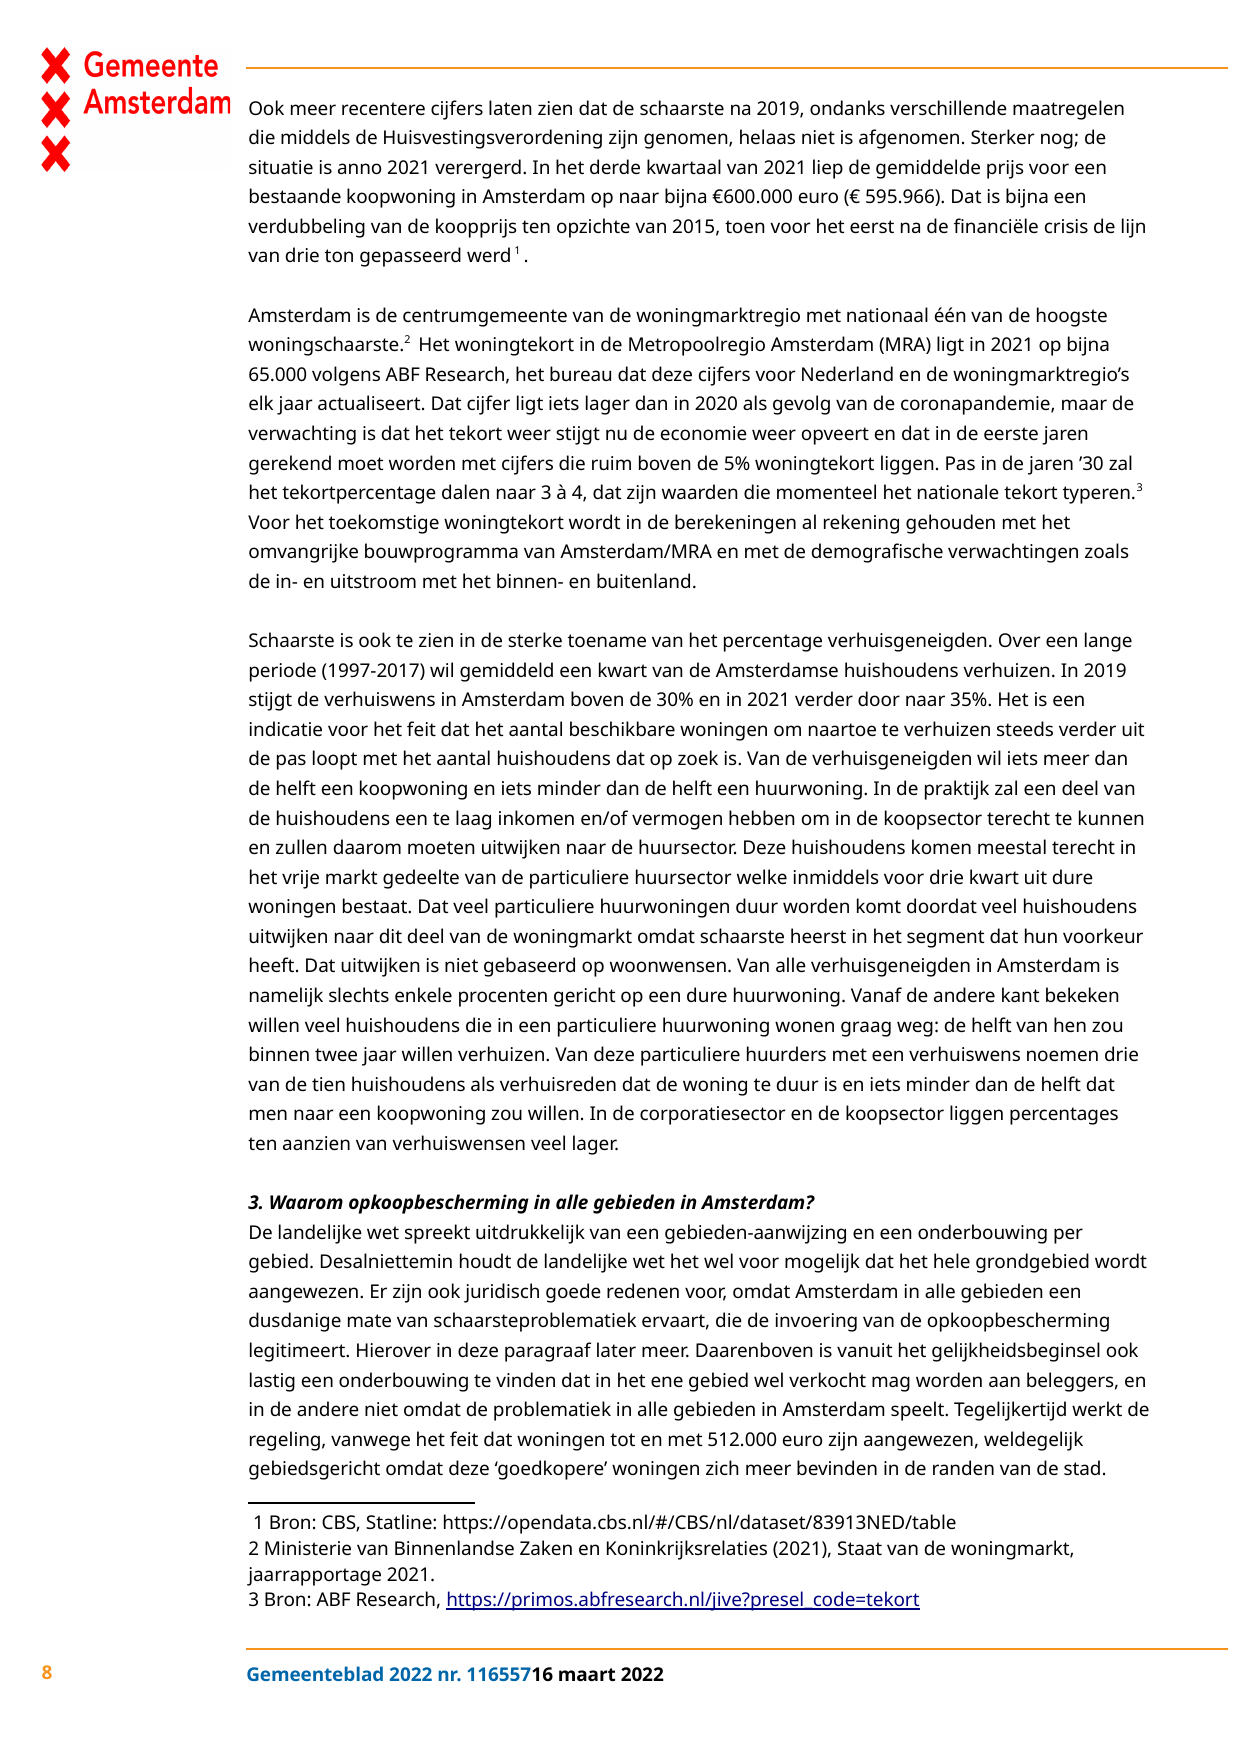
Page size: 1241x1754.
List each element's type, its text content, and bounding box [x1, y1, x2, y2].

text Ministerie van Binnenlandse Zaken en Koninkrijksrelaties (2021), Staat van de woningmarkt, jaarrapportage 2021. [248, 1535, 1152, 1586]
text Bron: CBS, Statline: https://opendata.cbs.nl/#/CBS/nl/dataset/83913NED/table [248, 1509, 1152, 1535]
text 3. Waarom opkoopbescherming in alle gebieden in Amsterdam? [248, 1189, 1152, 1215]
text Ook meer recentere cijfers laten zien dat de schaarste na 2019, ondanks verschillende maatregelen die middels de Huisvestingsverordening zijn genomen, helaas niet is afgenomen. Sterker nog; de situatie is anno 2021 verergerd. In het derde kwartaal van 2021 liep de gemiddelde prijs voor een bestaande koopwoning in Amsterdam op naar bijna €600.000 euro (€ 595.966). Dat is bijna een verdubbeling van de koopprijs ten opzichte van 2015, toen voor het eerst na de financiële crisis de lijn van drie ton gepasseerd werd. [248, 95, 1152, 268]
text Bron: ABF Research, https://primos.abfresearch.nl/jive?presel_code=tekort [248, 1586, 1152, 1612]
text Schaarste is ook te zien in de sterke toename van het percentage verhuisgeneigden. Over een lange periode (1997-2017) wil gemiddeld een kwart van de Amsterdamse huishoudens verhuizen. In 2019 stijgt de verhuiswens in Amsterdam boven de 30% en in 2021 verder door naar 35%. Het is een indicatie voor het feit dat het aantal beschikbare woningen om naartoe te verhuizen steeds verder uit de pas loopt met het aantal huishoudens dat op zoek is. Van de verhuisgeneigden wil iets meer dan de helft een koopwoning en iets minder dan de helft een huurwoning. In de praktijk zal een deel van de huishoudens een te laag inkomen en/of vermogen hebben om in de koopsector terecht te kunnen en zullen daarom moeten uitwijken naar de huursector. Deze huishoudens komen meestal terecht in het vrije markt gedeelte van de particuliere huursector welke inmiddels voor drie kwart uit dure woningen bestaat. Dat veel particuliere huurwoningen duur worden komt doordat veel huishoudens uitwijken naar dit deel van de woningmarkt omdat schaarste heerst in het segment dat hun voorkeur heeft. Dat uitwijken is niet gebaseerd op woonwensen. Van alle verhuisgeneigden in Amsterdam is namelijk slechts enkele procenten gericht op een dure huurwoning. Vanaf de andere kant bekeken willen veel huishoudens die in een particuliere huurwoning wonen graag weg: de helft van hen zou binnen twee jaar willen verhuizen. Van deze particuliere huurders met een verhuiswens noemen drie van de tien huishoudens als verhuisreden dat de woning te duur is en iets minder dan de helft dat men naar een koopwoning zou willen. In de corporatiesector en de koopsector liggen percentages ten aanzien van verhuiswensen veel lager. [248, 627, 1152, 1156]
text Amsterdam is de centrumgemeente van de woningmarktregio met nationaal één van de hoogste woningschaarste. Het woningtekort in de Metropoolregio Amsterdam (MRA) ligt in 2021 op bijna 65.000 volgens ABF Research, het bureau dat deze cijfers voor Nederland en de woningmarktregio’s elk jaar actualiseert. Dat cijfer ligt iets lager dan in 2020 als gevolg van de coronapandemie, maar de verwachting is dat het tekort weer stijgt nu de economie weer opveert en dat in de eerste jaren gerekend moet worden met cijfers die ruim boven de 5% woningtekort liggen. Pas in de jaren ’30 zal het tekortpercentage dalen naar 3 à 4, dat zijn waarden die momenteel het nationale tekort typeren. Voor het toekomstige woningtekort wordt in de berekeningen al rekening gehouden met het omvangrijke bouwprogramma van Amsterdam/MRA en met de demografische verwachtingen zoals de in- en uitstroom met het binnen- en buitenland. [248, 302, 1152, 594]
text De landelijke wet spreekt uitdrukkelijk van een gebieden-aanwijzing en een onderbouwing per gebied. Desalniettemin houdt de landelijke wet het wel voor mogelijk dat het hele grondgebied wordt aangewezen. Er zijn ook juridisch goede redenen voor, omdat Amsterdam in alle gebieden een dusdanige mate van schaarsteproblematiek ervaart, die de invoering van de opkoopbescherming legitimeert. Hierover in deze paragraaf later meer. Daarenboven is vanuit het gelijkheidsbeginsel ook lastig een onderbouwing te vinden dat in het ene gebied wel verkocht mag worden aan beleggers, en in de andere niet omdat de problematiek in alle gebieden in Amsterdam speelt. Tegelijkertijd werkt de regeling, vanwege het feit dat woningen tot en met 512.000 euro zijn aangewezen, weldegelijk gebiedsgericht omdat deze ‘goedkopere’ woningen zich meer bevinden in de randen van de stad. [248, 1219, 1152, 1481]
picture [41, 47, 231, 172]
